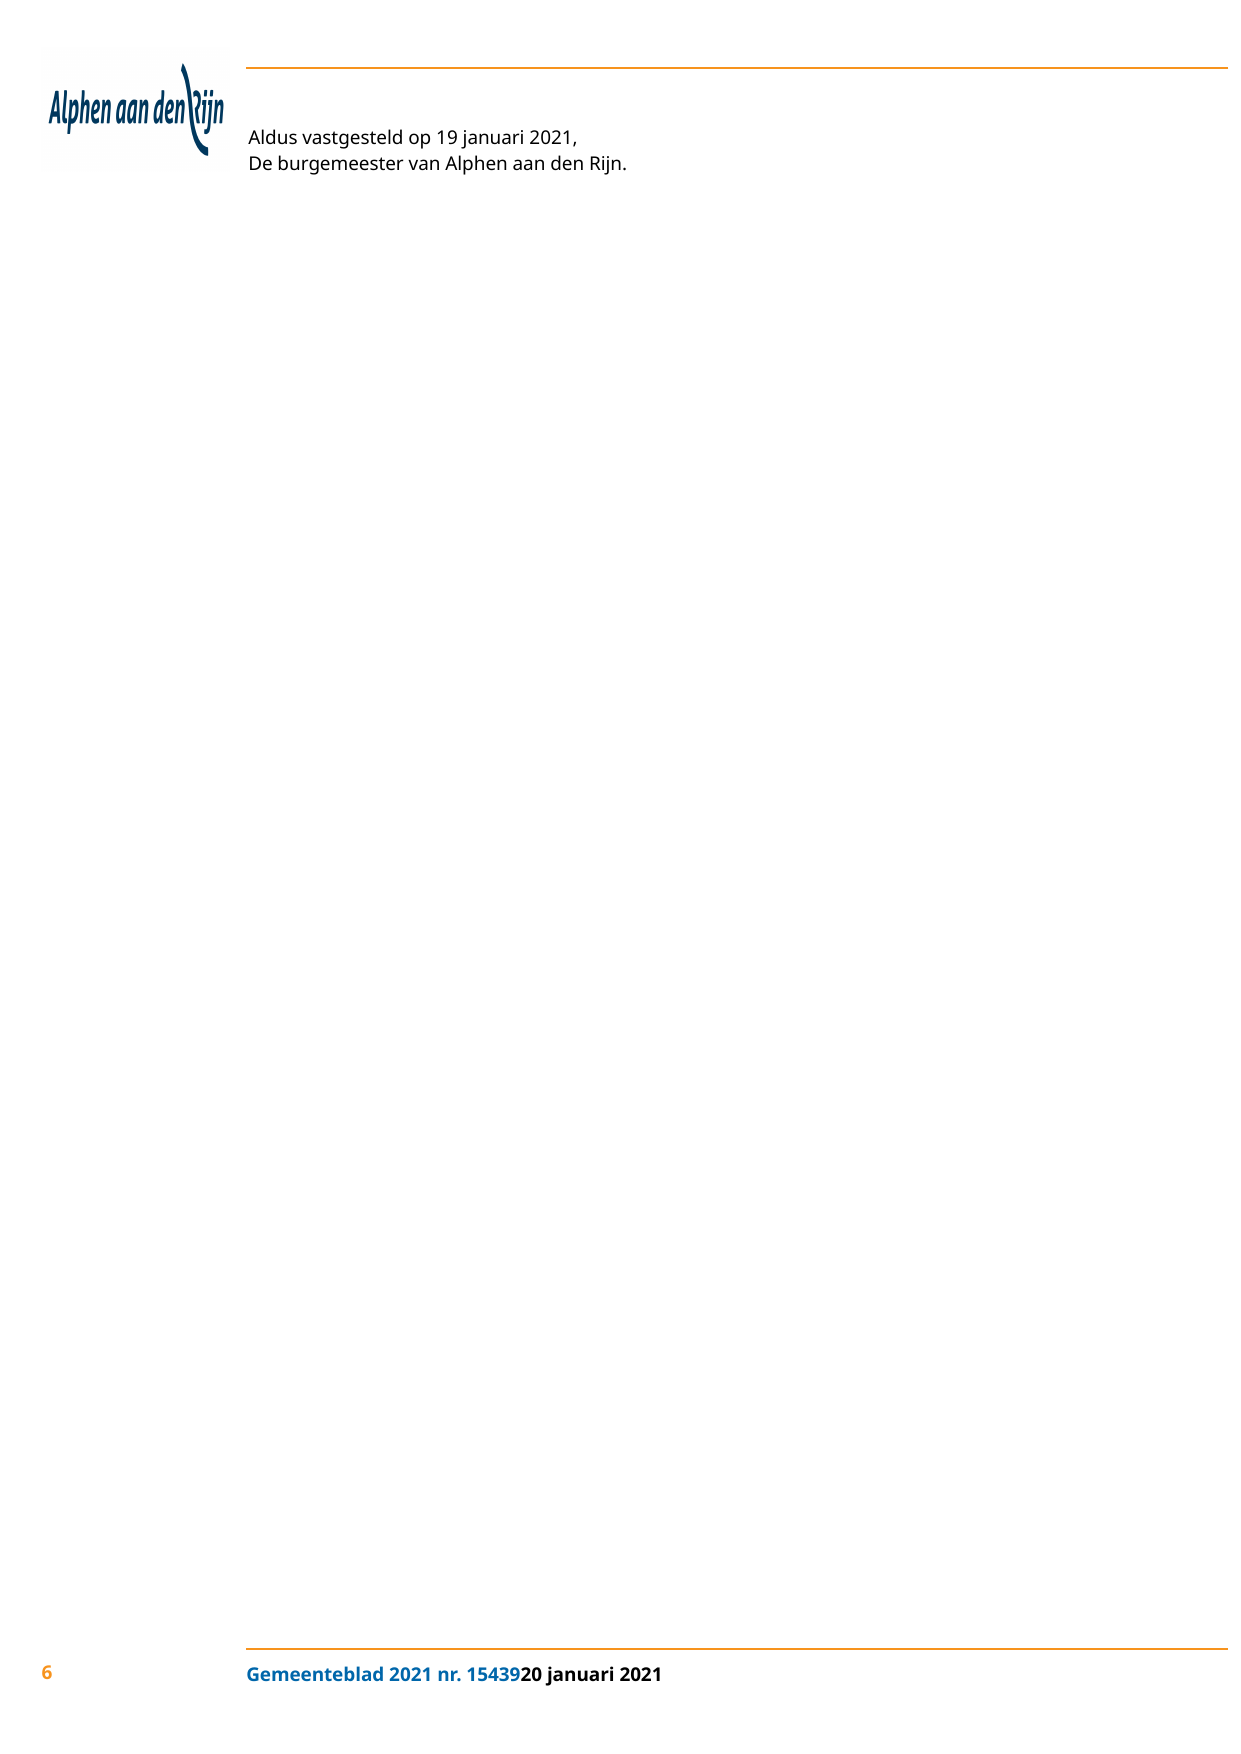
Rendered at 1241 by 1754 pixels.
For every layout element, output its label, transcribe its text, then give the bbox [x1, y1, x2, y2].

picture [41, 47, 231, 172]
text Aldus vastgesteld op 19 januari 2021, [248, 124, 1152, 150]
text De burgemeester van Alphen aan den Rijn. [248, 150, 1152, 176]
